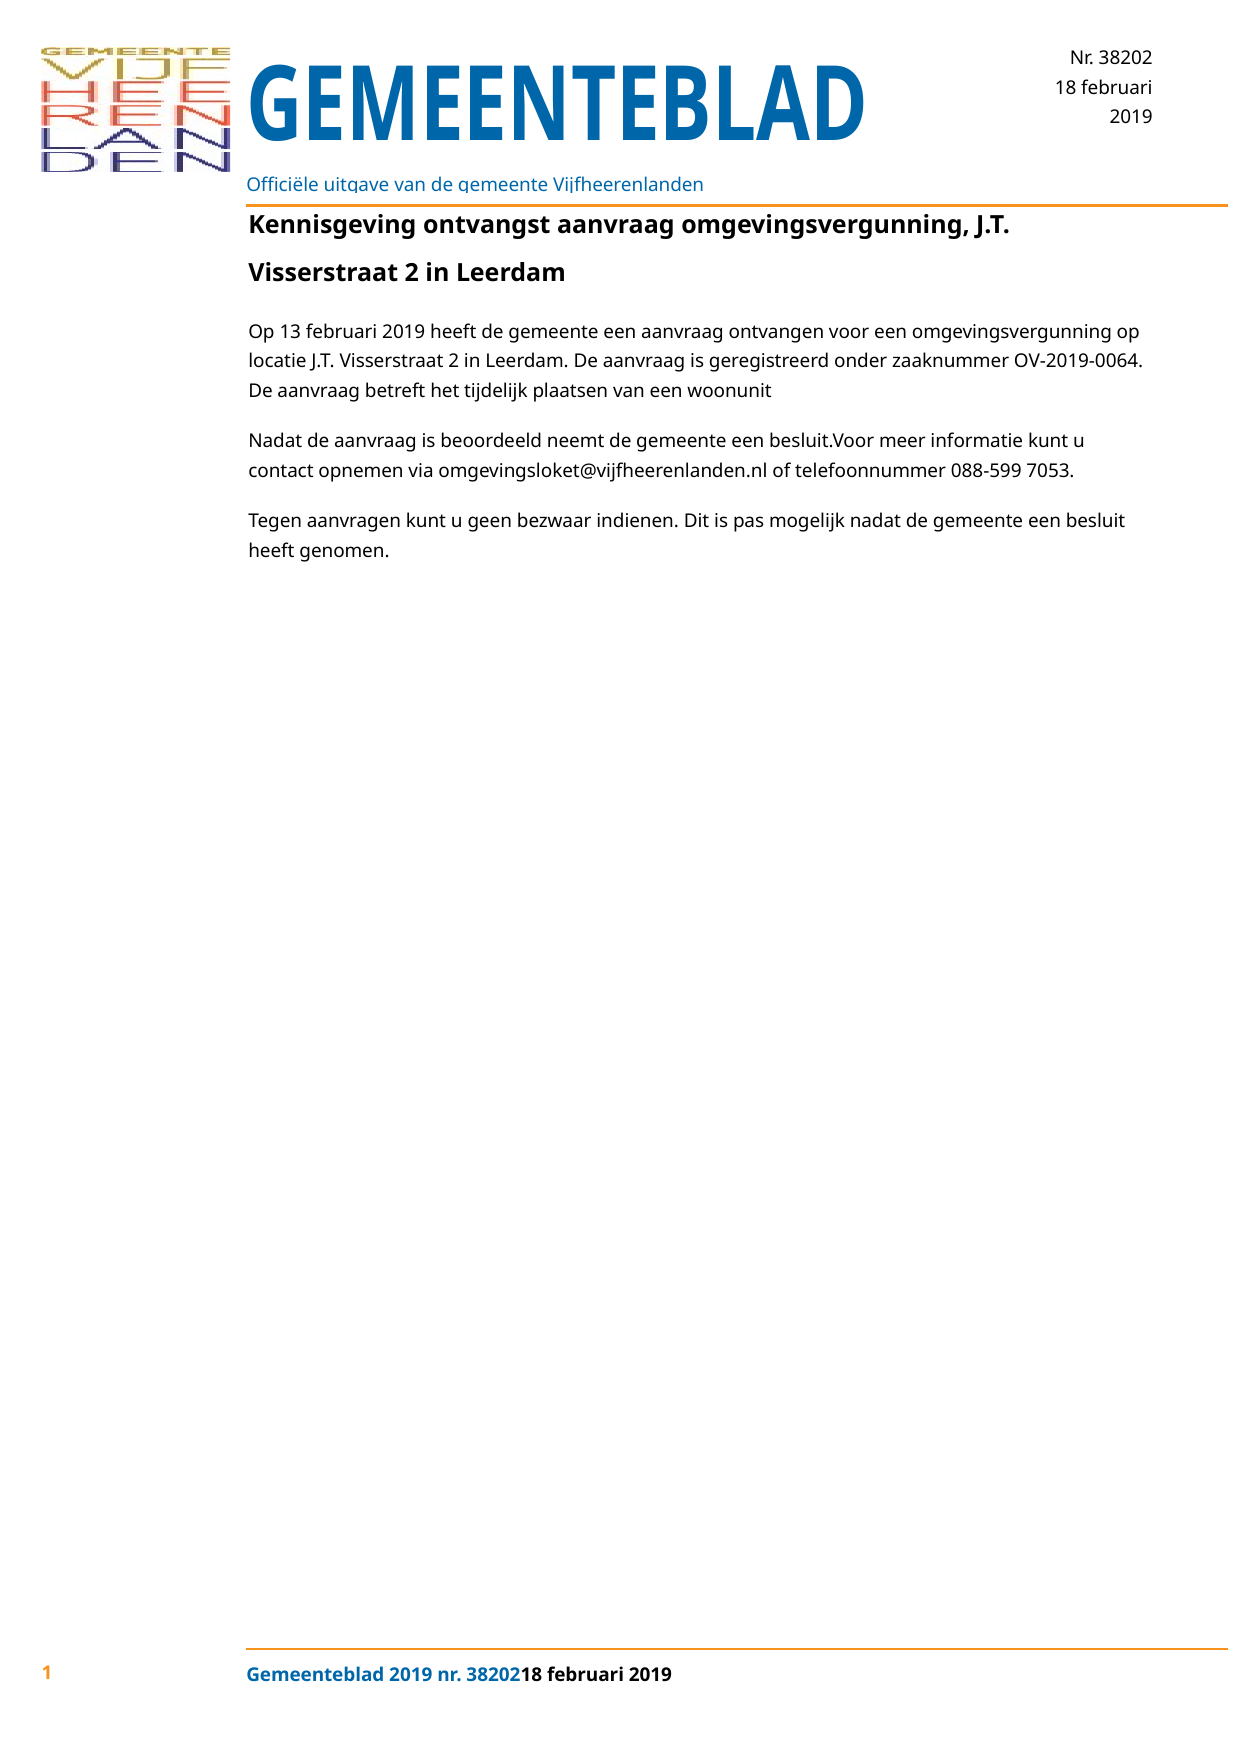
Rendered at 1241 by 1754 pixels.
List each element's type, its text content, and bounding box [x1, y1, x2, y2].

picture [41, 47, 231, 172]
text Op 13 februari 2019 heeft de gemeente een aanvraag ontvangen voor een omgevingsvergunning op locatie J.T. Visserstraat 2 in Leerdam. De aanvraag is geregistreerd onder zaaknummer OV-2019-0064. De aanvraag betreft het tijdelijk plaatsen van een woonunit [248, 318, 1152, 403]
text Kennisgeving ontvangst aanvraag omgevingsvergunning, J.T. Visserstraat 2 in Leerdam [248, 207, 1152, 288]
text Tegen aanvragen kunt u geen bezwaar indienen. Dit is pas mogelijk nadat de gemeente een besluit heeft genomen. [248, 507, 1152, 563]
text Nadat de aanvraag is beoordeeld neemt de gemeente een besluit.Voor meer informatie kunt u contact opnemen via omgevingsloket@vijfheerenlanden.nl of telefoonnummer 088-599 7053. [248, 427, 1152, 483]
